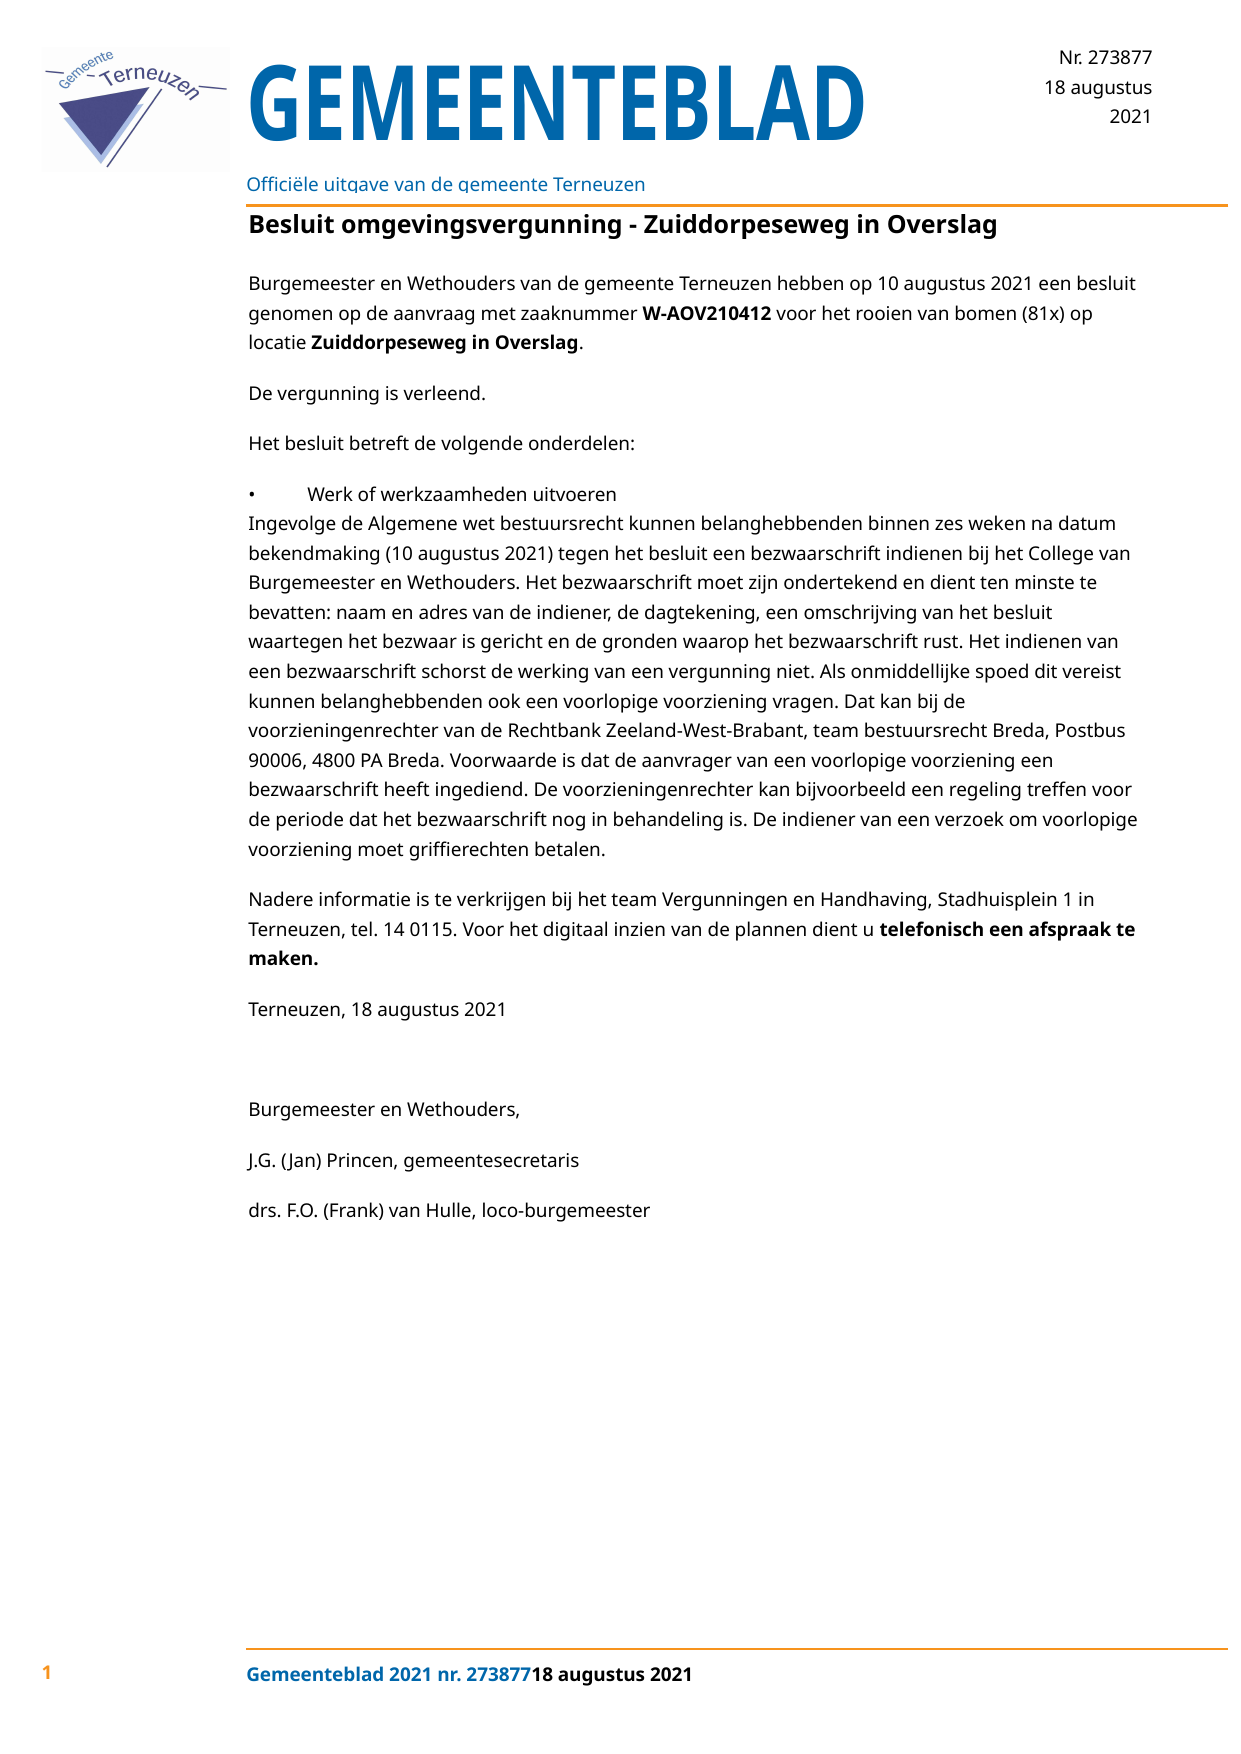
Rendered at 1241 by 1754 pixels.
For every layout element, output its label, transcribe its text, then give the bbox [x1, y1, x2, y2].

text Burgemeester en Wethouders, [248, 1097, 1152, 1122]
text Ingevolge de Algemene wet bestuursrecht kunnen belanghebbenden binnen zes weken na datum bekendmaking (10 augustus 2021) tegen het besluit een bezwaarschrift indienen bij het College van Burgemeester en Wethouders. Het bezwaarschrift moet zijn ondertekend en dient ten minste te bevatten: naam en adres van de indiener, de dagtekening, een omschrijving van het besluit waartegen het bezwaar is gericht en de gronden waarop het bezwaarschrift rust. Het indienen van een bezwaarschrift schorst de werking van een vergunning niet. Als onmiddellijke spoed dit vereist kunnen belanghebbenden ook een voorlopige voorziening vragen. Dat kan bij de voorzieningenrechter van de Rechtbank Zeeland-West-Brabant, team bestuursrecht Breda, Postbus 90006, 4800 PA Breda. Voorwaarde is dat de aanvrager van een voorlopige voorziening een bezwaarschrift heeft ingediend. De voorzieningenrechter kan bijvoorbeeld een regeling treffen voor de periode dat het bezwaarschrift nog in behandeling is. De indiener van een verzoek om voorlopige voorziening moet griffierechten betalen. [248, 510, 1152, 861]
picture [41, 47, 231, 172]
text drs. F.O. (Frank) van Hulle, loco-burgemeester [248, 1197, 1152, 1223]
text Terneuzen, 18 augustus 2021 [248, 996, 1152, 1021]
text Nadere informatie is te verkrijgen bij het team Vergunningen en Handhaving, Stadhuisplein 1 in Terneuzen, tel. 14 0115. Voor het digitaal inzien van de plannen dient u telefonisch een afspraak te maken. [248, 886, 1152, 971]
text Het besluit betreft de volgende onderdelen: [248, 430, 1152, 456]
text De vergunning is verleend. [248, 380, 1152, 406]
text J.G. (Jan) Princen, gemeentesecretaris [248, 1147, 1152, 1173]
list Werk of werkzaamheden uitvoeren [248, 481, 1152, 506]
text Burgemeester en Wethouders van de gemeente Terneuzen hebben op 10 augustus 2021 een besluit genomen op de aanvraag met zaaknummer W-AOV210412 voor het rooien van bomen (81x) op locatie Zuiddorpeseweg in Overslag. [248, 270, 1152, 355]
text Besluit omgevingsvergunning - Zuiddorpeseweg in Overslag [248, 207, 1152, 241]
